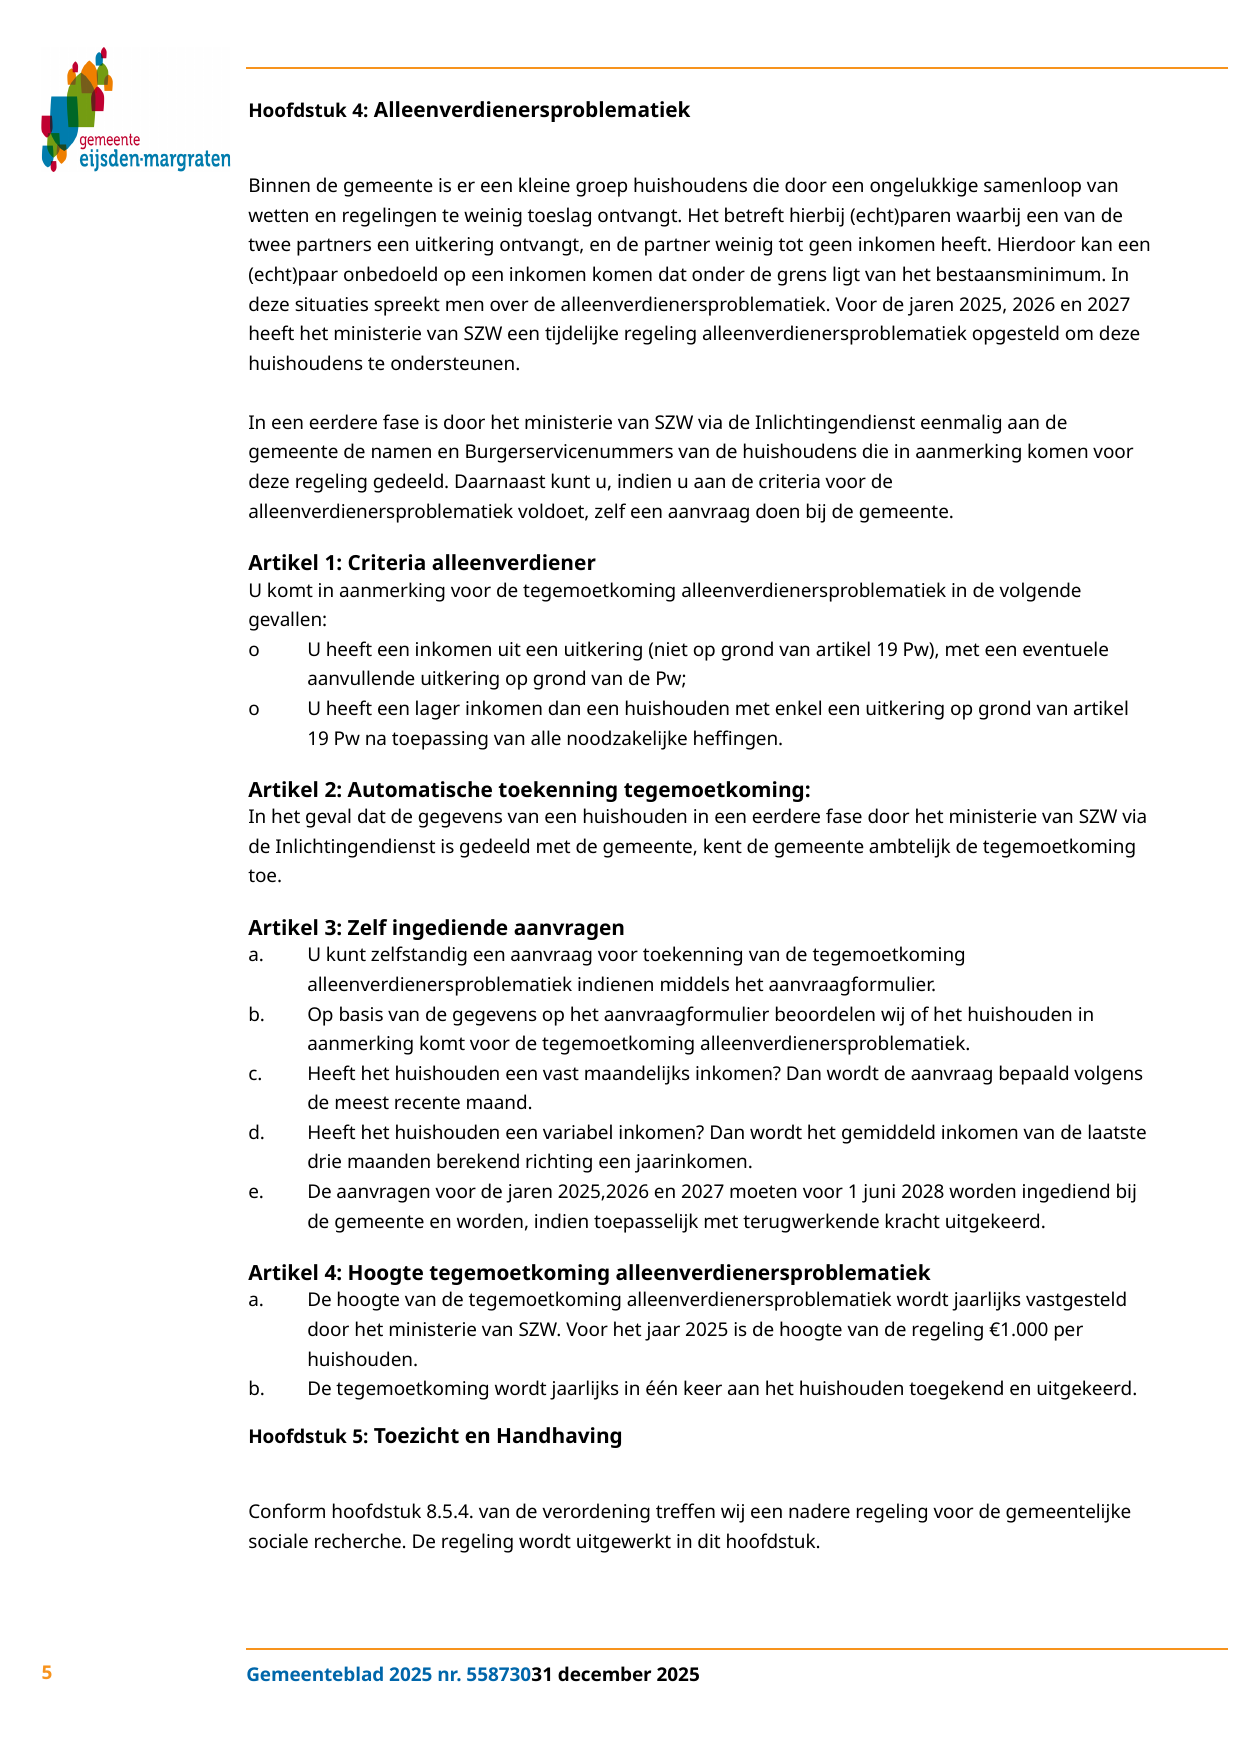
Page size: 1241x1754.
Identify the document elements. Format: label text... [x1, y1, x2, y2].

text In een eerdere fase is door het ministerie van SZW via de Inlichtingendienst eenmalig aan de gemeente de namen en Burgerservicenummers van de huishoudens die in aanmerking komen voor deze regeling gedeeld. Daarnaast kunt u, indien u aan de criteria voor de alleenverdienersproblematiek voldoet, zelf een aanvraag doen bij de gemeente. [248, 409, 1152, 524]
picture [41, 47, 231, 172]
list Heeft het huishouden een vast maandelijks inkomen? Dan wordt de aanvraag bepaald volgens de meest recente maand. [248, 1060, 1152, 1115]
text Artikel 1: Criteria alleenverdiener [248, 548, 1152, 577]
list De aanvragen voor de jaren 2025,2026 en 2027 moeten voor 1 juni 2028 worden ingediend bij de gemeente en worden, indien toepasselijk met terugwerkende kracht uitgekeerd. [248, 1178, 1152, 1233]
text Artikel 3: Zelf ingediende aanvragen [248, 913, 1152, 942]
list Op basis van de gegevens op het aanvraagformulier beoordelen wij of het huishouden in aanmerking komt voor de tegemoetkoming alleenverdienersproblematiek. [248, 1001, 1152, 1056]
text Binnen de gemeente is er een kleine groep huishoudens die door een ongelukkige samenloop van wetten en regelingen te weinig toeslag ontvangt. Het betreft hierbij (echt)paren waarbij een van de twee partners een uitkering ontvangt, en de partner weinig tot geen inkomen heeft. Hierdoor kan een (echt)paar onbedoeld op een inkomen komen dat onder de grens ligt van het bestaansminimum. In deze situaties spreekt men over de alleenverdienersproblematiek. Voor de jaren 2025, 2026 en 2027 heeft het ministerie van SZW een tijdelijke regeling alleenverdienersproblematiek opgesteld om deze huishoudens te ondersteunen. [248, 172, 1152, 376]
list Heeft het huishouden een variabel inkomen? Dan wordt het gemiddeld inkomen van de laatste drie maanden berekend richting een jaarinkomen. [248, 1119, 1152, 1174]
text Conform hoofdstuk 8.5.4. van de verordening treffen wij een nadere regeling voor de gemeentelijke sociale recherche. De regeling wordt uitgewerkt in dit hoofdstuk. [248, 1499, 1152, 1554]
text In het geval dat de gegevens van een huishouden in een eerdere fase door het ministerie van SZW via de Inlichtingendienst is gedeeld met de gemeente, kent de gemeente ambtelijk de tegemoetkoming toe. [248, 803, 1152, 888]
list U heeft een inkomen uit een uitkering (niet op grond van artikel 19 Pw), met een eventuele aanvullende uitkering op grond van de Pw; [248, 636, 1152, 691]
list U heeft een lager inkomen dan een huishouden met enkel een uitkering op grond van artikel 19 Pw na toepassing van alle noodzakelijke heffingen. [248, 695, 1152, 750]
text Hoofdstuk 4: Alleenverdienersproblematiek [248, 95, 1152, 123]
list De hoogte van de tegemoetkoming alleenverdienersproblematiek wordt jaarlijks vastgesteld door het ministerie van SZW. Voor het jaar 2025 is de hoogte van de regeling €1.000 per huishouden. [248, 1287, 1152, 1372]
text U komt in aanmerking voor de tegemoetkoming alleenverdienersproblematiek in de volgende gevallen: [248, 577, 1152, 632]
text Artikel 4: Hoogte tegemoetkoming alleenverdienersproblematiek [248, 1258, 1152, 1287]
list U kunt zelfstandig een aanvraag voor toekenning van de tegemoetkoming alleenverdienersproblematiek indienen middels het aanvraagformulier. [248, 942, 1152, 997]
text Artikel 2: Automatische toekenning tegemoetkoming: [248, 775, 1152, 803]
list De tegemoetkoming wordt jaarlijks in één keer aan het huishouden toegekend en uitgekeerd. [248, 1375, 1152, 1401]
text Hoofdstuk 5: Toezicht en Handhaving [248, 1421, 1152, 1449]
